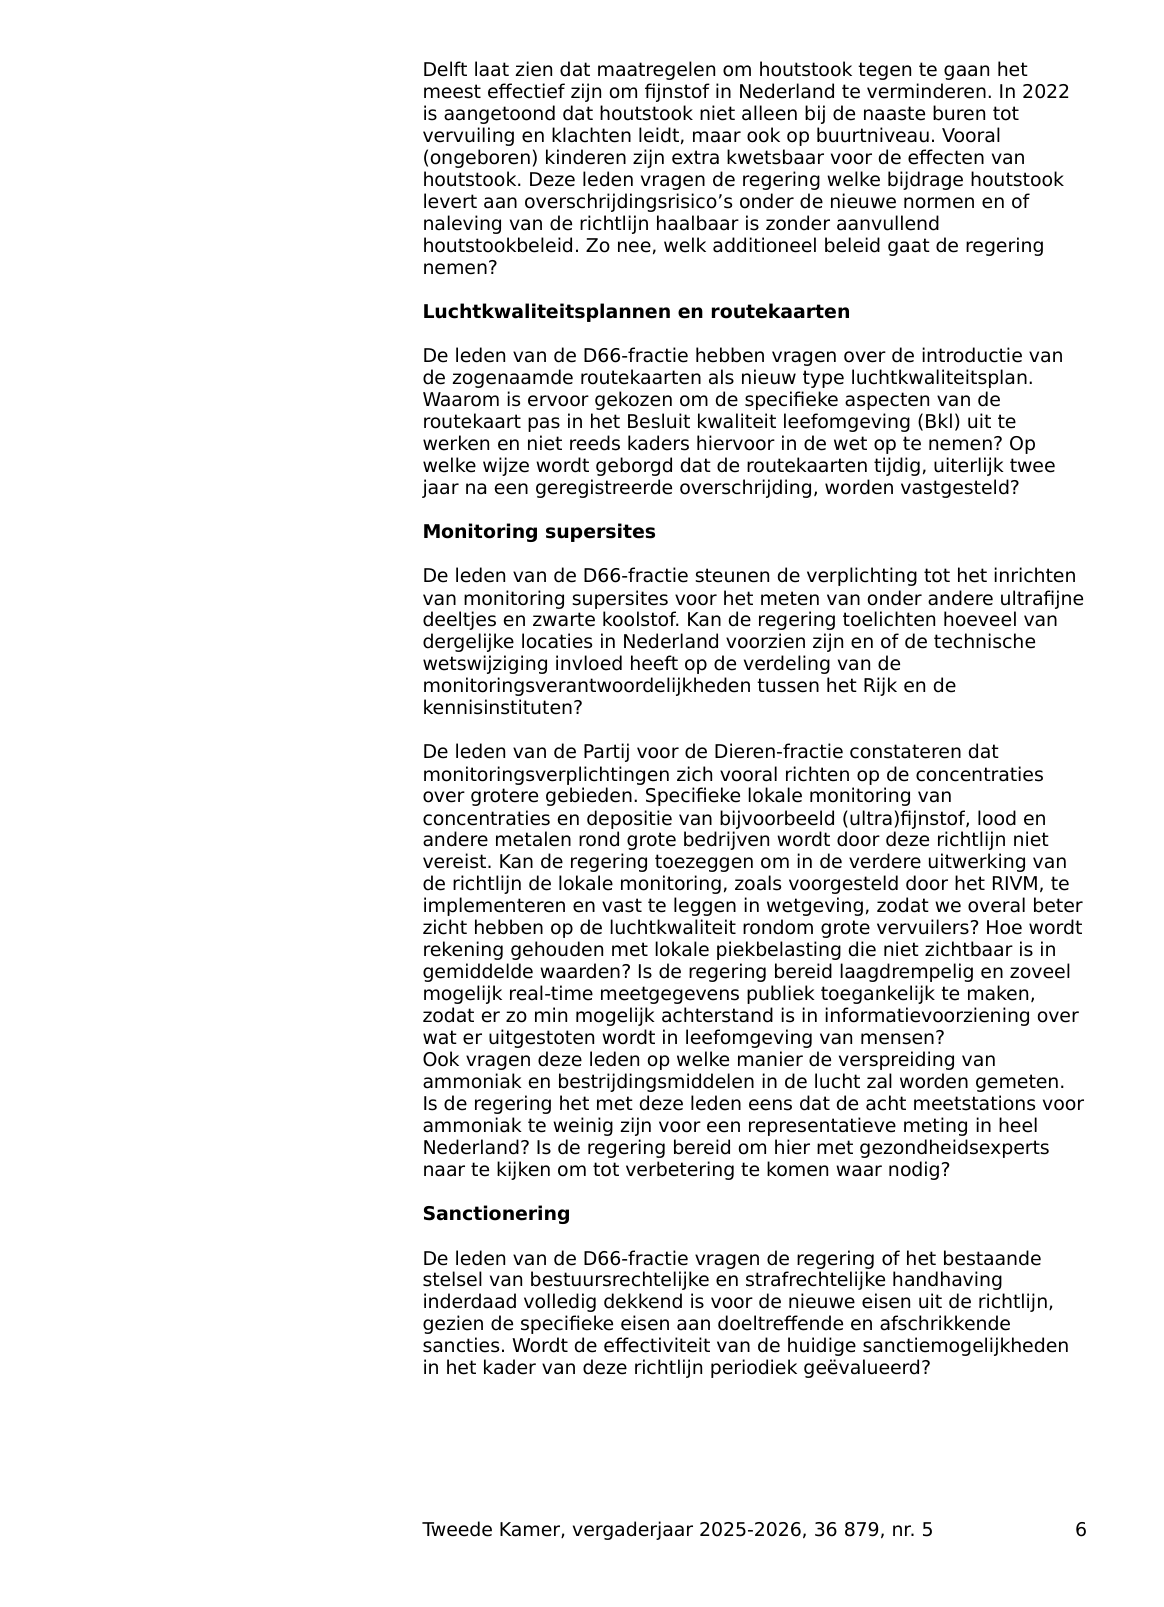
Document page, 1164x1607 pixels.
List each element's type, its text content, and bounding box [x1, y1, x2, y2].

text De leden van de D66-fractie steunen de verplichting tot het inrichten van monitoring supersites voor het meten van onder andere ultrafijne deeltjes en zwarte koolstof. Kan de regering toelichten hoeveel van dergelijke locaties in Nederland voorzien zijn en of de technische wetswijziging invloed heeft op de verdeling van de monitoringsverantwoordelijkheden tussen het Rijk en de kennisinstituten? [422, 565, 1087, 719]
subtitle Monitoring supersites [422, 521, 1087, 543]
text De leden van de Partij voor de Dieren-fractie constateren dat monitoringsverplichtingen zich vooral richten op de concentraties over grotere gebieden. Specifieke lokale monitoring van concentraties en depositie van bijvoorbeeld (ultra)fijnstof, lood en andere metalen rond grote bedrijven wordt door deze richtlijn niet vereist. Kan de regering toezeggen om in de verdere uitwerking van de richtlijn de lokale monitoring, zoals voorgesteld door het RIVM, te implementeren en vast te leggen in wetgeving, zodat we overal beter zicht hebben op de luchtkwaliteit rondom grote vervuilers? Hoe wordt rekening gehouden met lokale piekbelasting die niet zichtbaar is in gemiddelde waarden? Is de regering bereid laagdrempelig en zoveel mogelijk real-time meetgegevens publiek toegankelijk te maken, zodat er zo min mogelijk achterstand is in informatievoorziening over wat er uitgestoten wordt in leefomgeving van mensen? [422, 741, 1087, 1049]
text Delft laat zien dat maatregelen om houtstook tegen te gaan het meest effectief zijn om fijnstof in Nederland te verminderen. In 2022 is aangetoond dat houtstook niet alleen bij de naaste buren tot vervuiling en klachten leidt, maar ook op buurtniveau. Vooral (ongeboren) kinderen zijn extra kwetsbaar voor de effecten van houtstook. Deze leden vragen de regering welke bijdrage houtstook levert aan overschrijdingsrisico’s onder de nieuwe normen en of naleving van de richtlijn haalbaar is zonder aanvullend houtstookbeleid. Zo nee, welk additioneel beleid gaat de regering nemen? [422, 59, 1087, 279]
subtitle Sanctionering [422, 1203, 1087, 1225]
text De leden van de D66-fractie hebben vragen over de introductie van de zogenaamde routekaarten als nieuw type luchtkwaliteitsplan. Waarom is ervoor gekozen om de specifieke aspecten van de routekaart pas in het Besluit kwaliteit leefomgeving (Bkl) uit te werken en niet reeds kaders hiervoor in de wet op te nemen? Op welke wijze wordt geborgd dat de routekaarten tijdig, uiterlijk twee jaar na een geregistreerde overschrijding, worden vastgesteld? [422, 345, 1087, 499]
text De leden van de D66-fractie vragen de regering of het bestaande stelsel van bestuursrechtelijke en strafrechtelijke handhaving inderdaad volledig dekkend is voor de nieuwe eisen uit de richtlijn, gezien de specifieke eisen aan doeltreffende en afschrikkende sancties. Wordt de effectiviteit van de huidige sanctiemogelijkheden in het kader van deze richtlijn periodiek geëvalueerd? [422, 1247, 1087, 1379]
text Ook vragen deze leden op welke manier de verspreiding van ammoniak en bestrijdingsmiddelen in de lucht zal worden gemeten. Is de regering het met deze leden eens dat de acht meetstations voor ammoniak te weinig zijn voor een representatieve meting in heel Nederland? Is de regering bereid om hier met gezondheidsexperts naar te kijken om tot verbetering te komen waar nodig? [422, 1049, 1087, 1181]
subtitle Luchtkwaliteitsplannen en routekaarten [422, 301, 1087, 323]
